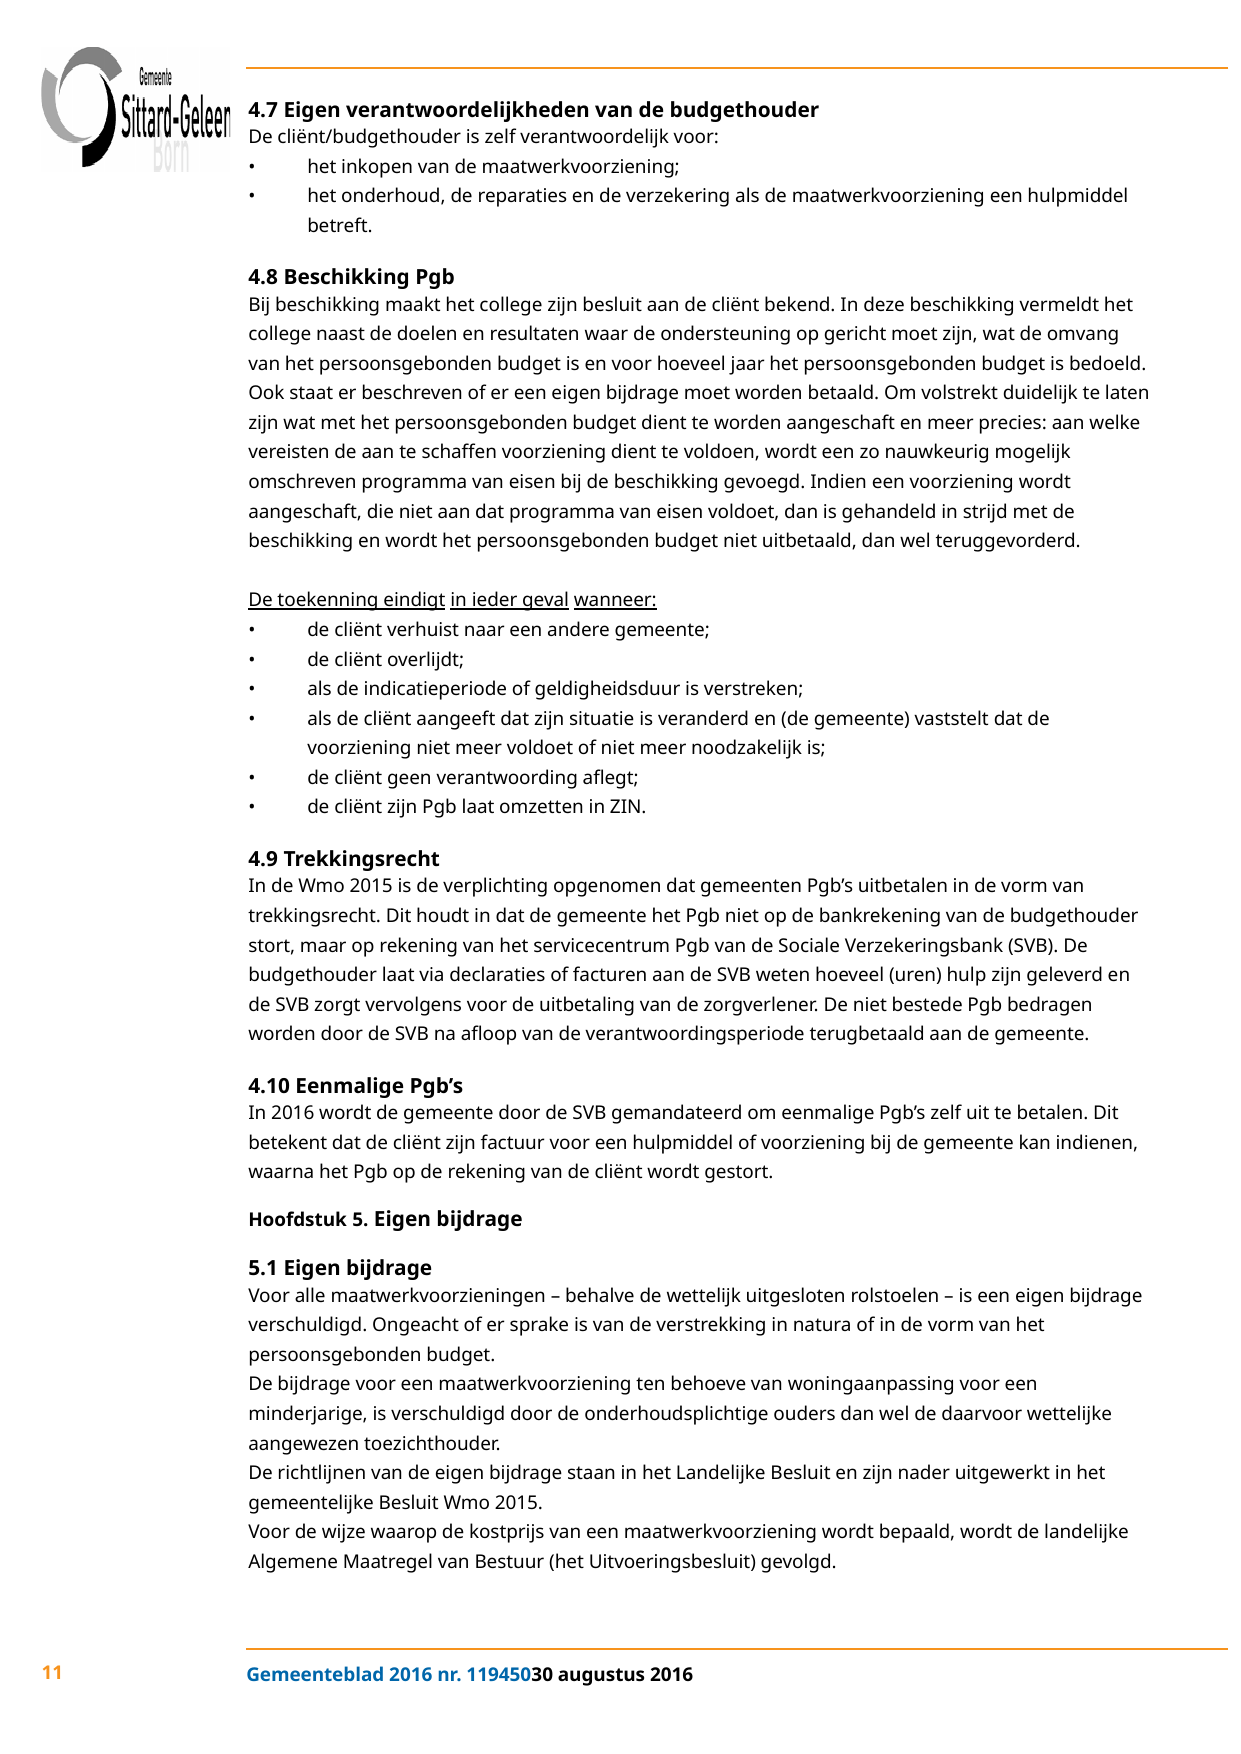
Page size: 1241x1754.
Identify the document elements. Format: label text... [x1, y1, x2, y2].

text Voor de wijze waarop de kostprijs van een maatwerkvoorziening wordt bepaald, wordt de landelijke Algemene Maatregel van Bestuur (het Uitvoeringsbesluit) gevolgd. [248, 1518, 1152, 1574]
list de cliënt geen verantwoording aflegt; [248, 764, 1152, 790]
text De cliënt/budgethouder is zelf verantwoordelijk voor: [248, 123, 1152, 149]
text De bijdrage voor een maatwerkvoorziening ten behoeve van woningaanpassing voor een minderjarige, is verschuldigd door de onderhoudsplichtige ouders dan wel de daarvoor wettelijke aangewezen toezichthouder. [248, 1371, 1152, 1456]
text Bij beschikking maakt het college zijn besluit aan de cliënt bekend. In deze beschikking vermeldt het college naast de doelen en resultaten waar de ondersteuning op gericht moet zijn, wat de omvang van het persoonsgebonden budget is en voor hoeveel jaar het persoonsgebonden budget is bedoeld. Ook staat er beschreven of er een eigen bijdrage moet worden betaald. Om volstrekt duidelijk te laten zijn wat met het persoonsgebonden budget dient te worden aangeschaft en meer precies: aan welke vereisten de aan te schaffen voorziening dient te voldoen, wordt een zo nauwkeurig mogelijk omschreven programma van eisen bij de beschikking gevoegd. Indien een voorziening wordt aangeschaft, die niet aan dat programma van eisen voldoet, dan is gehandeld in strijd met de beschikking en wordt het persoonsgebonden budget niet uitbetaald, dan wel teruggevorderd. [248, 291, 1152, 553]
list het inkopen van de maatwerkvoorziening; [248, 153, 1152, 178]
text In 2016 wordt de gemeente door de SVB gemandateerd om eenmalige Pgb’s zelf uit te betalen. Dit betekent dat de cliënt zijn factuur voor een hulpmiddel of voorziening bij de gemeente kan indienen, waarna het Pgb op de rekening van de cliënt wordt gestort. [248, 1099, 1152, 1184]
list als de indicatieperiode of geldigheidsduur is verstreken; [248, 675, 1152, 701]
text 4.10 Eenmalige Pgb’s [248, 1071, 1152, 1099]
picture [41, 47, 231, 172]
text 4.9 Trekkingsrecht [248, 844, 1152, 873]
list de cliënt verhuist naar een andere gemeente; [248, 616, 1152, 642]
list als de cliënt aangeeft dat zijn situatie is veranderd en (de gemeente) vaststelt dat de voorziening niet meer voldoet of niet meer noodzakelijk is; [248, 705, 1152, 760]
text Voor alle maatwerkvoorzieningen – behalve de wettelijk uitgesloten rolstoelen – is een eigen bijdrage verschuldigd. Ongeacht of er sprake is van de verstrekking in natura of in de vorm van het persoonsgebonden budget. [248, 1282, 1152, 1367]
text 4.8 Beschikking Pgb [248, 262, 1152, 291]
text 5.1 Eigen bijdrage [248, 1253, 1152, 1282]
list de cliënt overlijdt; [248, 646, 1152, 672]
text De toekenning eindigt in ieder geval wanneer: [248, 587, 1152, 612]
list de cliënt zijn Pgb laat omzetten in ZIN. [248, 794, 1152, 819]
text De richtlijnen van de eigen bijdrage staan in het Landelijke Besluit en zijn nader uitgewerkt in het gemeentelijke Besluit Wmo 2015. [248, 1459, 1152, 1515]
text In de Wmo 2015 is de verplichting opgenomen dat gemeenten Pgb’s uitbetalen in de vorm van trekkingsrecht. Dit houdt in dat de gemeente het Pgb niet op de bankrekening van de budgethouder stort, maar op rekening van het servicecentrum Pgb van de Sociale Verzekeringsbank (SVB). De budgethouder laat via declaraties of facturen aan de SVB weten hoeveel (uren) hulp zijn geleverd en de SVB zorgt vervolgens voor de uitbetaling van de zorgverlener. De niet bestede Pgb bedragen worden door de SVB na afloop van de verantwoordingsperiode terugbetaald aan de gemeente. [248, 873, 1152, 1046]
list het onderhoud, de reparaties en de verzekering als de maatwerkvoorziening een hulpmiddel betreft. [248, 182, 1152, 238]
text 4.7 Eigen verantwoordelijkheden van de budgethouder [248, 95, 1152, 123]
text Hoofdstuk 5. Eigen bijdrage [248, 1204, 1152, 1233]
